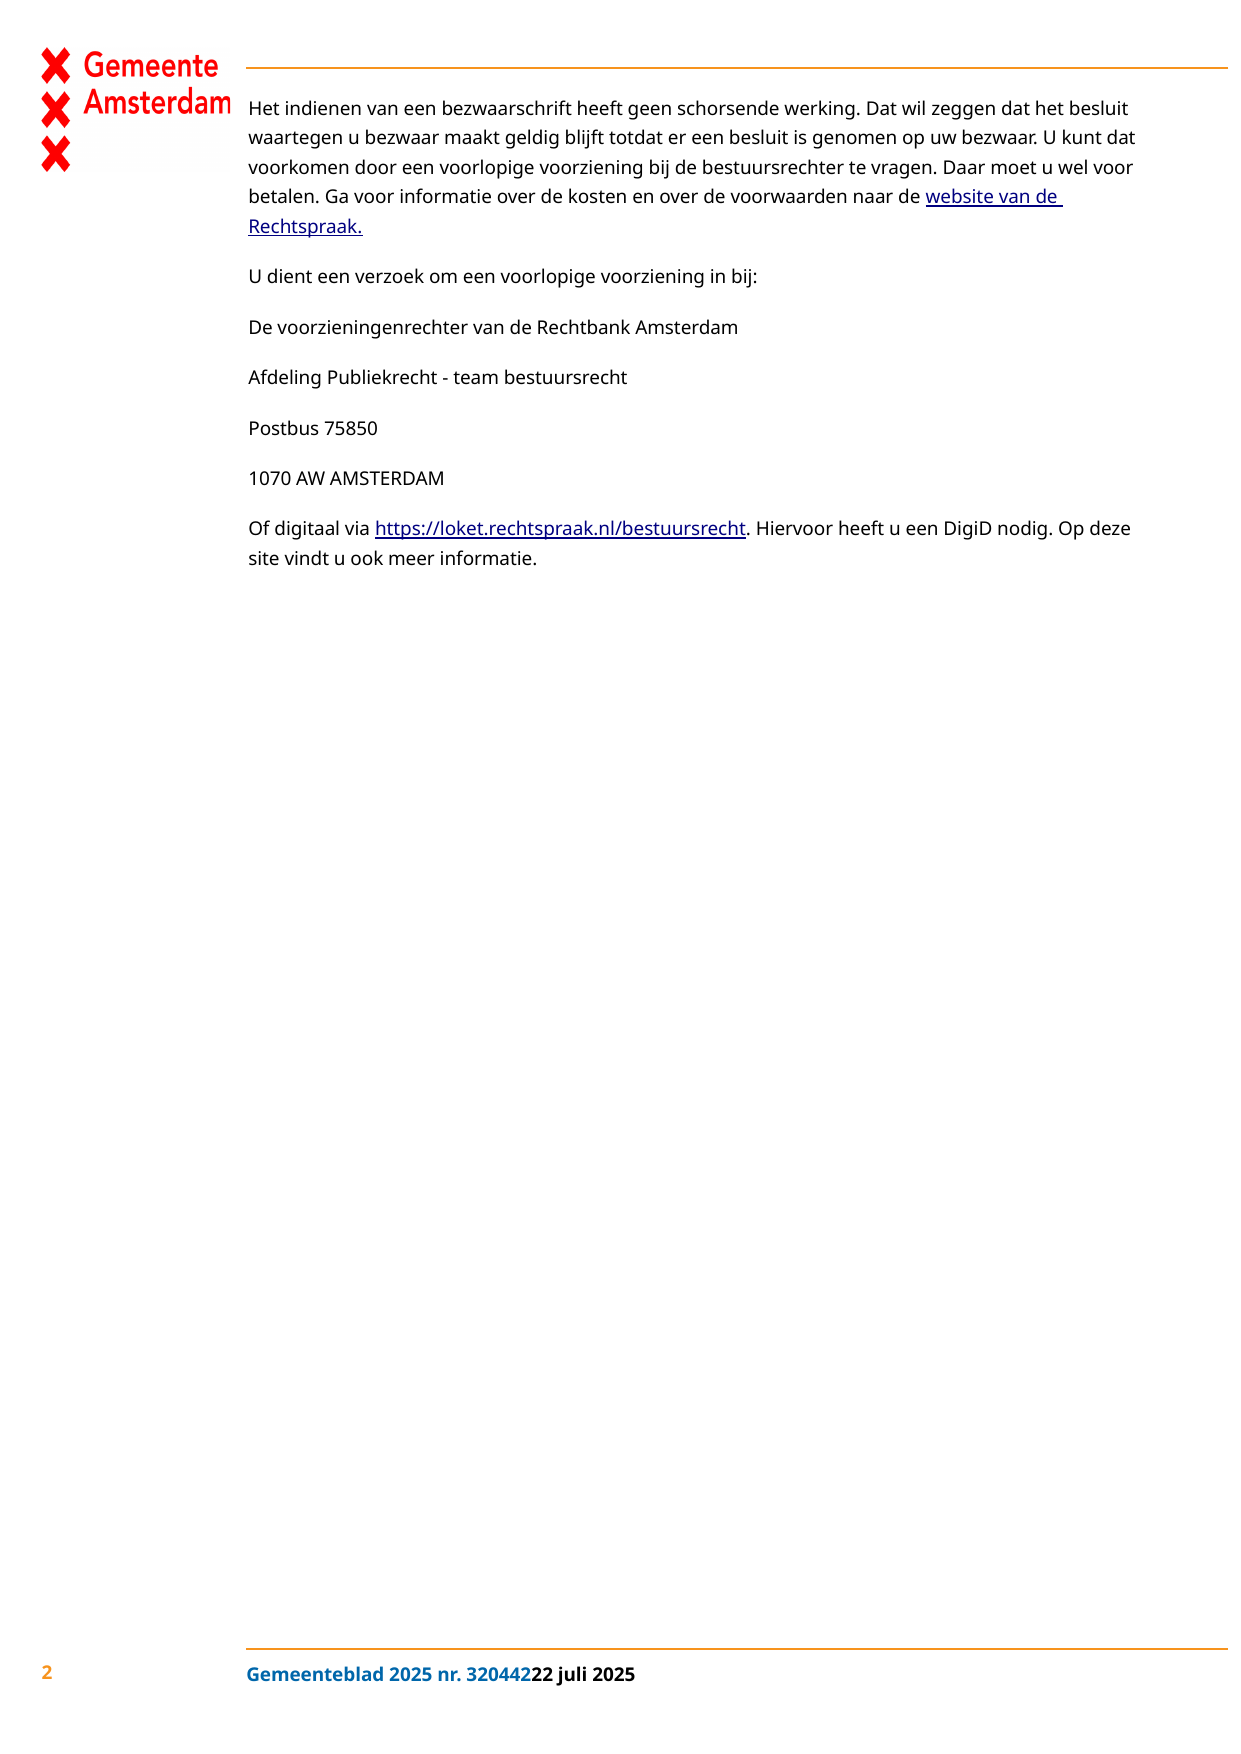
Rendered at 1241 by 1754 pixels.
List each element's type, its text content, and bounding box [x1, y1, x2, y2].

text U dient een verzoek om een voorlopige voorziening in bij: [248, 263, 1152, 289]
picture [41, 47, 231, 172]
text Afdeling Publiekrecht - team bestuursrecht [248, 364, 1152, 390]
text Of digitaal via https://loket.rechtspraak.nl/bestuursrecht. Hiervoor heeft u een DigiD nodig. Op deze site vindt u ook meer informatie. [248, 516, 1152, 571]
text Het indienen van een bezwaarschrift heeft geen schorsende werking. Dat wil zeggen dat het besluit waartegen u bezwaar maakt geldig blijft totdat er een besluit is genomen op uw bezwaar. U kunt dat voorkomen door een voorlopige voorziening bij de bestuursrechter te vragen. Daar moet u wel voor betalen. Ga voor informatie over de kosten en over de voorwaarden naar de website van de Rechtspraak. [248, 95, 1152, 239]
text De voorzieningenrechter van de Rechtbank Amsterdam [248, 314, 1152, 340]
text 1070 AW AMSTERDAM [248, 465, 1152, 491]
text Postbus 75850 [248, 415, 1152, 441]
